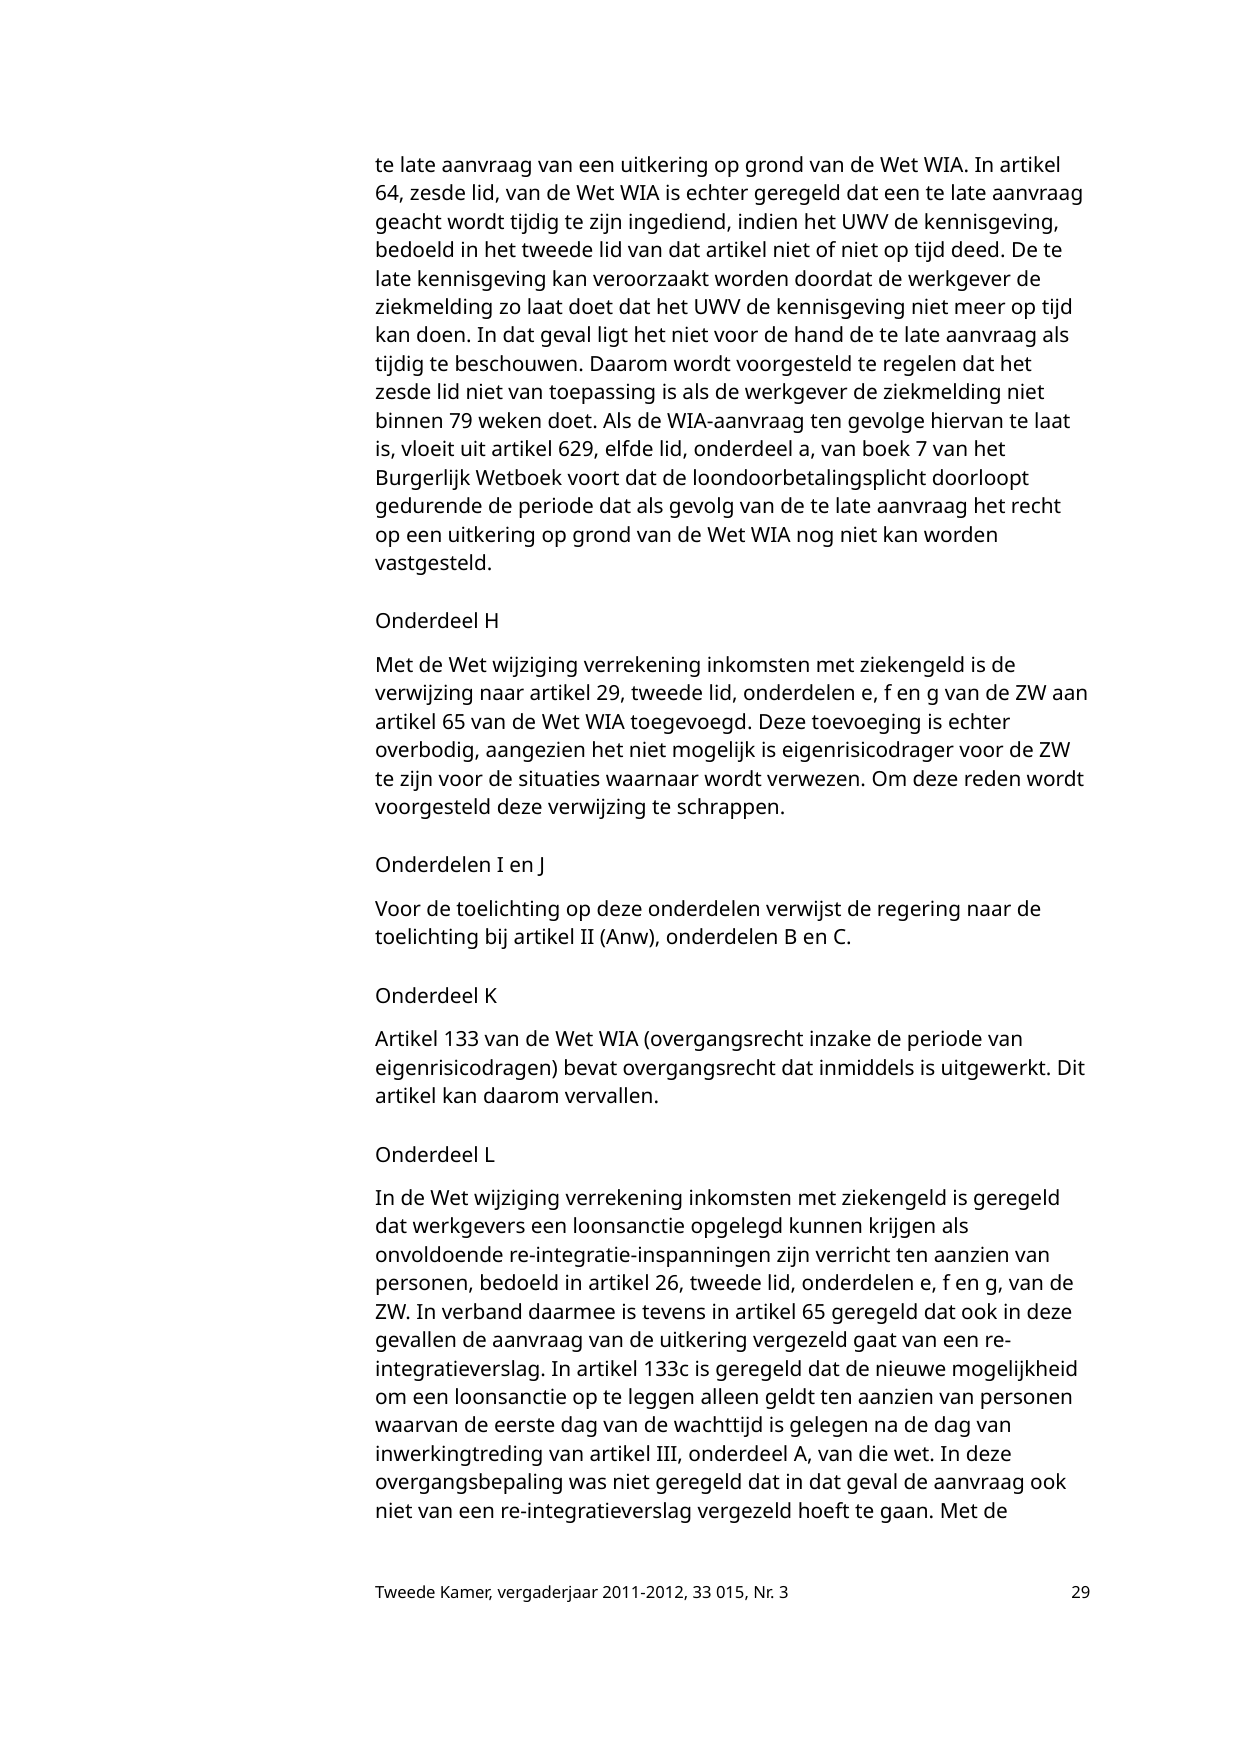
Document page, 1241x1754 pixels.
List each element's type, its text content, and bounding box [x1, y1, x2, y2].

text Voor de toelichting op deze onderdelen verwijst de regering naar de toelichting bij artikel II (Anw), onderdelen B en C. [375, 894, 1090, 951]
text Onderdeel H [375, 607, 1090, 635]
text Met de Wet wijziging verrekening inkomsten met ziekengeld is de verwijzing naar artikel 29, tweede lid, onderdelen e, f en g van de ZW aan artikel 65 van de Wet WIA toegevoegd. Deze toevoeging is echter overbodig, aangezien het niet mogelijk is eigenrisicodrager voor de ZW te zijn voor de situaties waarnaar wordt verwezen. Om deze reden wordt voorgesteld deze verwijzing te schrappen. [375, 650, 1090, 821]
text In de Wet wijziging verrekening inkomsten met ziekengeld is geregeld dat werkgevers een loonsanctie opgelegd kunnen krijgen als onvoldoende re-integratie-inspanningen zijn verricht ten aanzien van personen, bedoeld in artikel 26, tweede lid, onderdelen e, f en g, van de ZW. In verband daarmee is tevens in artikel 65 geregeld dat ook in deze gevallen de aanvraag van de uitkering vergezeld gaat van een re-integratieverslag. In artikel 133c is geregeld dat de nieuwe mogelijkheid om een loonsanctie op te leggen alleen geldt ten aanzien van personen waarvan de eerste dag van de wachttijd is gelegen na de dag van inwerkingtreding van artikel III, onderdeel A, van die wet. In deze overgangsbepaling was niet geregeld dat in dat geval de aanvraag ook niet van een re-integratieverslag vergezeld hoeft te gaan. Met de [375, 1183, 1090, 1524]
text te late aanvraag van een uitkering op grond van de Wet WIA. In artikel 64, zesde lid, van de Wet WIA is echter geregeld dat een te late aanvraag geacht wordt tijdig te zijn ingediend, indien het UWV de kennisgeving, bedoeld in het tweede lid van dat artikel niet of niet op tijd deed. De te late kennisgeving kan veroorzaakt worden doordat de werkgever de ziekmelding zo laat doet dat het UWV de kennisgeving niet meer op tijd kan doen. In dat geval ligt het niet voor de hand de te late aanvraag als tijdig te beschouwen. Daarom wordt voorgesteld te regelen dat het zesde lid niet van toepassing is als de werkgever de ziekmelding niet binnen 79 weken doet. Als de WIA-aanvraag ten gevolge hiervan te laat is, vloeit uit artikel 629, elfde lid, onderdeel a, van boek 7 van het Burgerlijk Wetboek voort dat de loondoorbetalingsplicht doorloopt gedurende de periode dat als gevolg van de te late aanvraag het recht op een uitkering op grond van de Wet WIA nog niet kan worden vastgesteld. [375, 150, 1090, 577]
text Onderdeel K [375, 981, 1090, 1009]
text Artikel 133 van de Wet WIA (overgangsrecht inzake de periode van eigenrisicodragen) bevat overgangsrecht dat inmiddels is uitgewerkt. Dit artikel kan daarom vervallen. [375, 1024, 1090, 1110]
text Onderdeel L [375, 1140, 1090, 1168]
text Onderdelen I en J [375, 851, 1090, 879]
